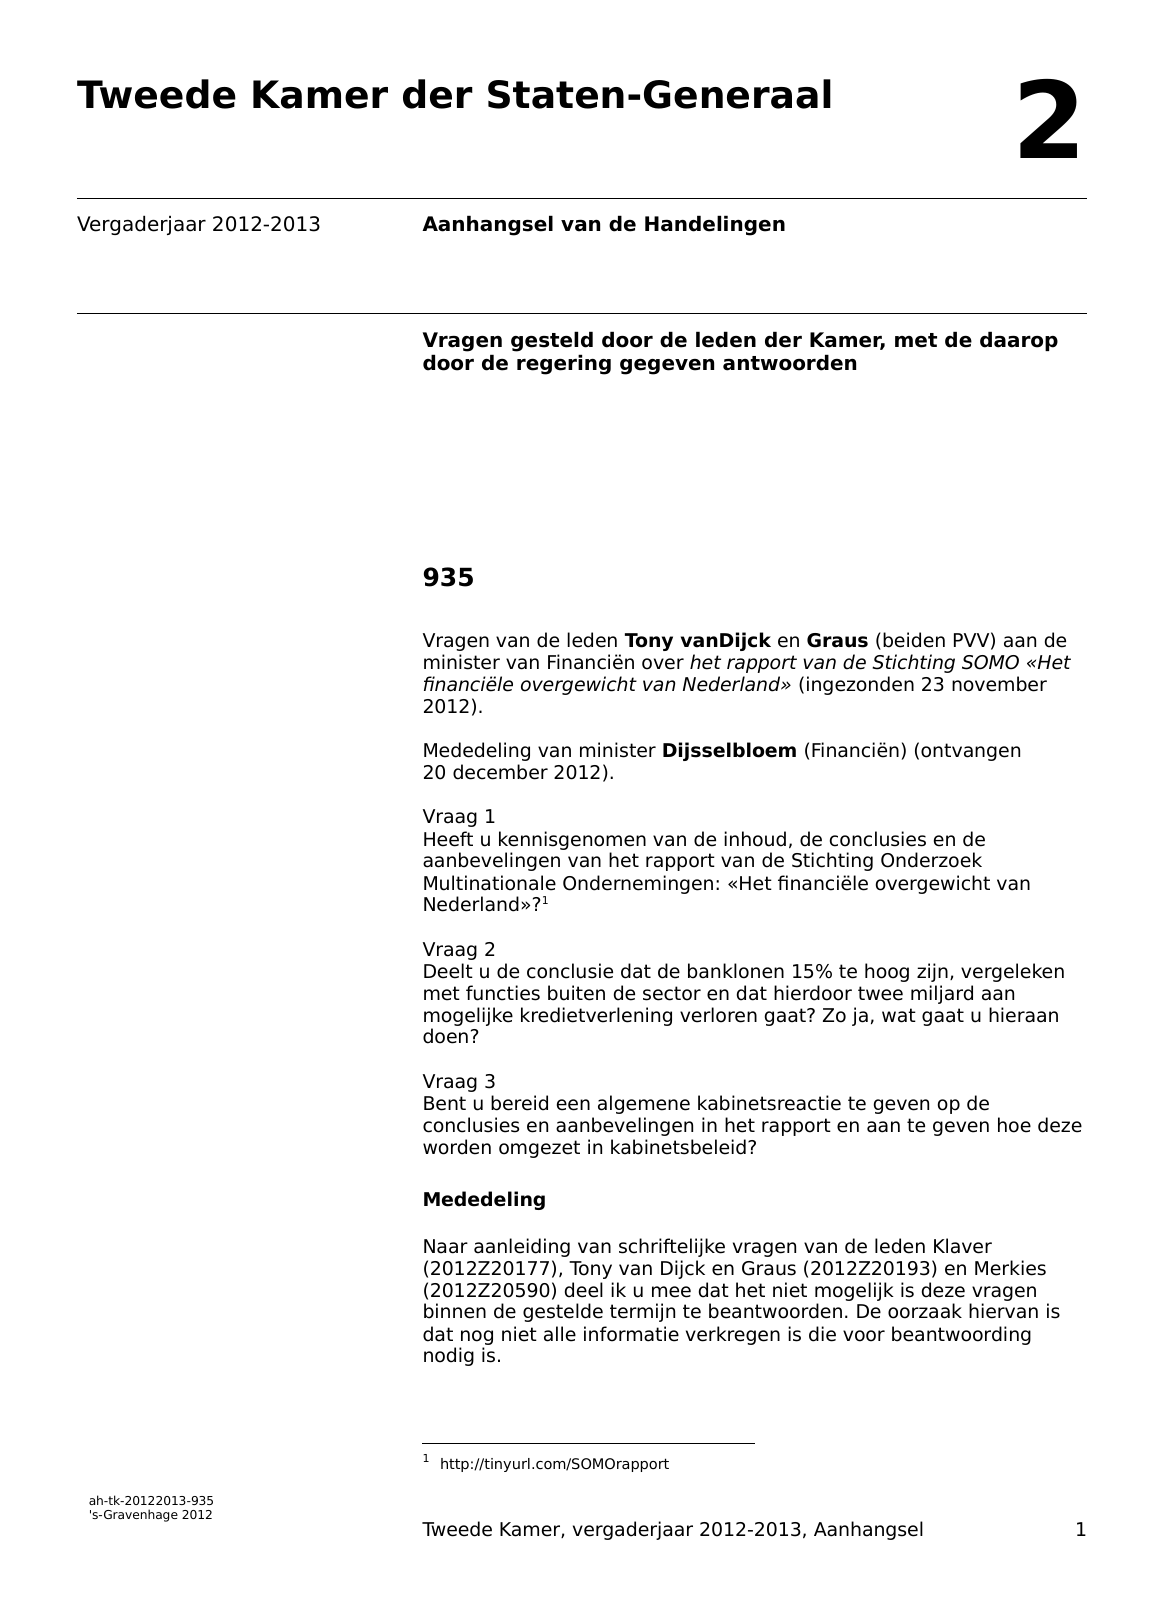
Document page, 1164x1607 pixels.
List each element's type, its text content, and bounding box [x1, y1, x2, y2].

text Bent u bereid een algemene kabinetsreactie te geven op de conclusies en aanbevelingen in het rapport en aan te geven hoe deze worden omgezet in kabinetsbeleid? [422, 1093, 1087, 1158]
table_cell Vragen gesteld door de leden der Kamer, met de daarop door de regering gegeven antwoorden [422, 314, 1087, 375]
text Naar aanleiding van schriftelijke vragen van de leden Klaver (2012Z20177), Tony van Dijck en Graus (2012Z20193) en Merkies (2012Z20590) deel ik u mee dat het niet mogelijk is deze vragen binnen de gestelde termijn te beantwoorden. De oorzaak hiervan is dat nog niet alle informatie verkregen is die voor beantwoording nodig is. [422, 1236, 1087, 1367]
subtitle Mededeling [422, 1188, 1087, 1211]
table_cell [77, 314, 422, 375]
text Mededeling van minister Dijsselbloem (Financiën) (ontvangen 20 december 2012). [422, 740, 1087, 784]
text http://tinyurl.com/SOMOrapport [422, 1452, 1087, 1474]
text Vragen van de leden Tony vanDijck en Graus (beiden PVV) aan de minister van Financiën over het rapport van de Stichting SOMO «Het financiële overgewicht van Nederland» (ingezonden 23 november 2012). [422, 630, 1087, 718]
text Vraag 1 [422, 806, 1087, 828]
table_header Tweede Kamer der Staten-Generaal [77, 59, 886, 198]
text ah-tk-20122013-935 [88, 1494, 323, 1508]
text Deelt u de conclusie dat de banklonen 15% te hoog zijn, vergeleken met functies buiten de sector en dat hierdoor twee miljard aan mogelijke kredietverlening verloren gaat? Zo ja, wat gaat u hieraan doen? [422, 961, 1087, 1048]
text Vraag 3 [422, 1071, 1087, 1093]
table_header 2 [886, 59, 1087, 198]
text 's-Gravenhage 2012 [88, 1508, 323, 1522]
text 935 [422, 563, 1087, 592]
text Vraag 2 [422, 938, 1087, 961]
table_cell Aanhangsel van de Handelingen [422, 199, 1087, 313]
text Heeft u kennisgenomen van de inhoud, de conclusies en de aanbevelingen van het rapport van de Stichting Onderzoek Multinationale Ondernemingen: «Het financiële overgewicht van Nederland»? [422, 828, 1087, 916]
table_cell Vergaderjaar 2012-2013 [77, 199, 422, 313]
